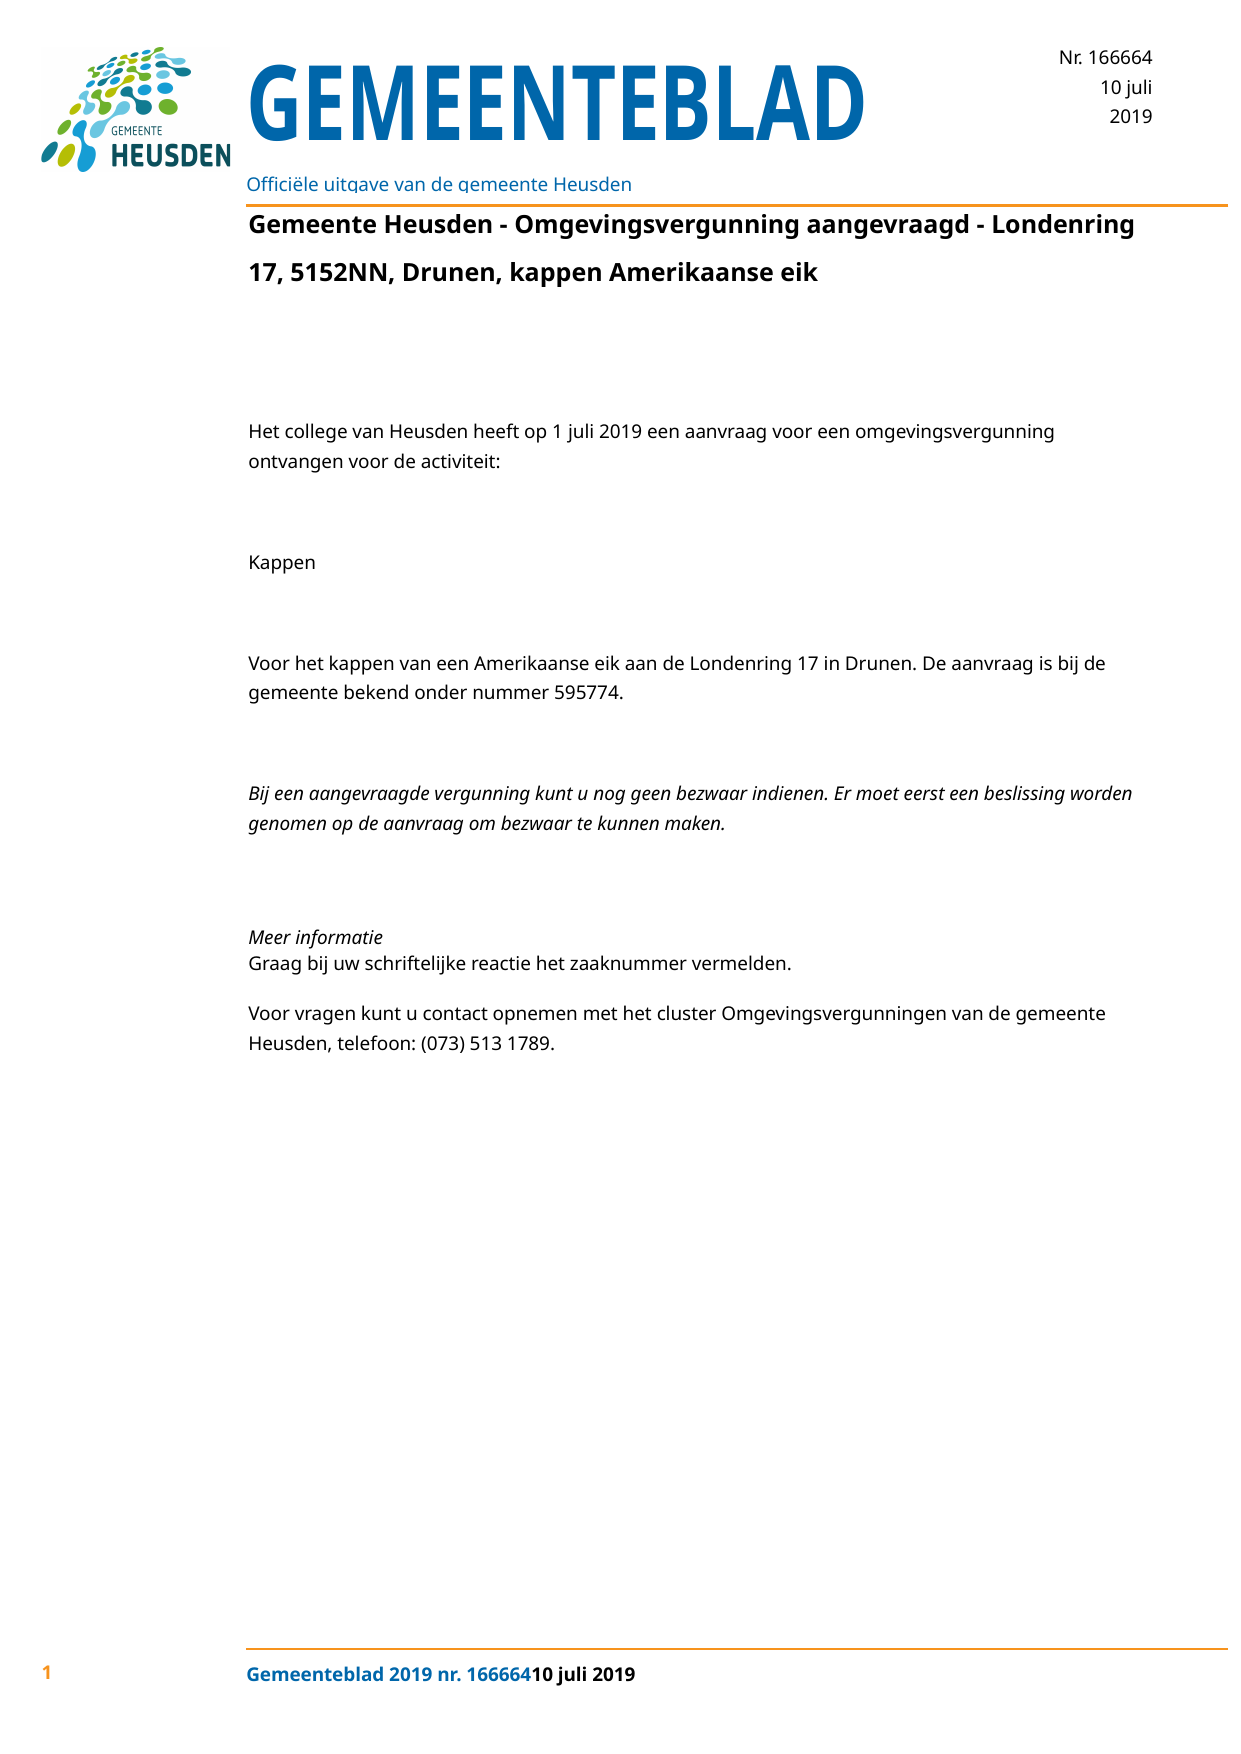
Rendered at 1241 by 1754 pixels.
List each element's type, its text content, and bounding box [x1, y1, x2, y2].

text Gemeente Heusden - Omgevingsvergunning aangevraagd - Londenring 17, 5152NN, Drunen, kappen Amerikaanse eik [248, 207, 1152, 288]
text Kappen [248, 549, 1152, 575]
text Bij een aangevraagde vergunning kunt u nog geen bezwaar indienen. Er moet eerst een beslissing worden genomen op de aanvraag om bezwaar te kunnen maken. [248, 780, 1152, 836]
text Graag bij uw schriftelijke reactie het zaaknummer vermelden. [248, 950, 1152, 976]
picture [41, 47, 231, 172]
text Meer informatie [248, 924, 1152, 950]
text Voor het kappen van een Amerikaanse eik aan de Londenring 17 in Drunen. De aanvraag is bij de gemeente bekend onder nummer 595774. [248, 650, 1152, 705]
text Het college van Heusden heeft op 1 juli 2019 een aanvraag voor een omgevingsvergunning ontvangen voor de activiteit: [248, 419, 1152, 474]
text Voor vragen kunt u contact opnemen met het cluster Omgevingsvergunningen van de gemeente Heusden, telefoon: (073) 513 1789. [248, 1001, 1152, 1056]
